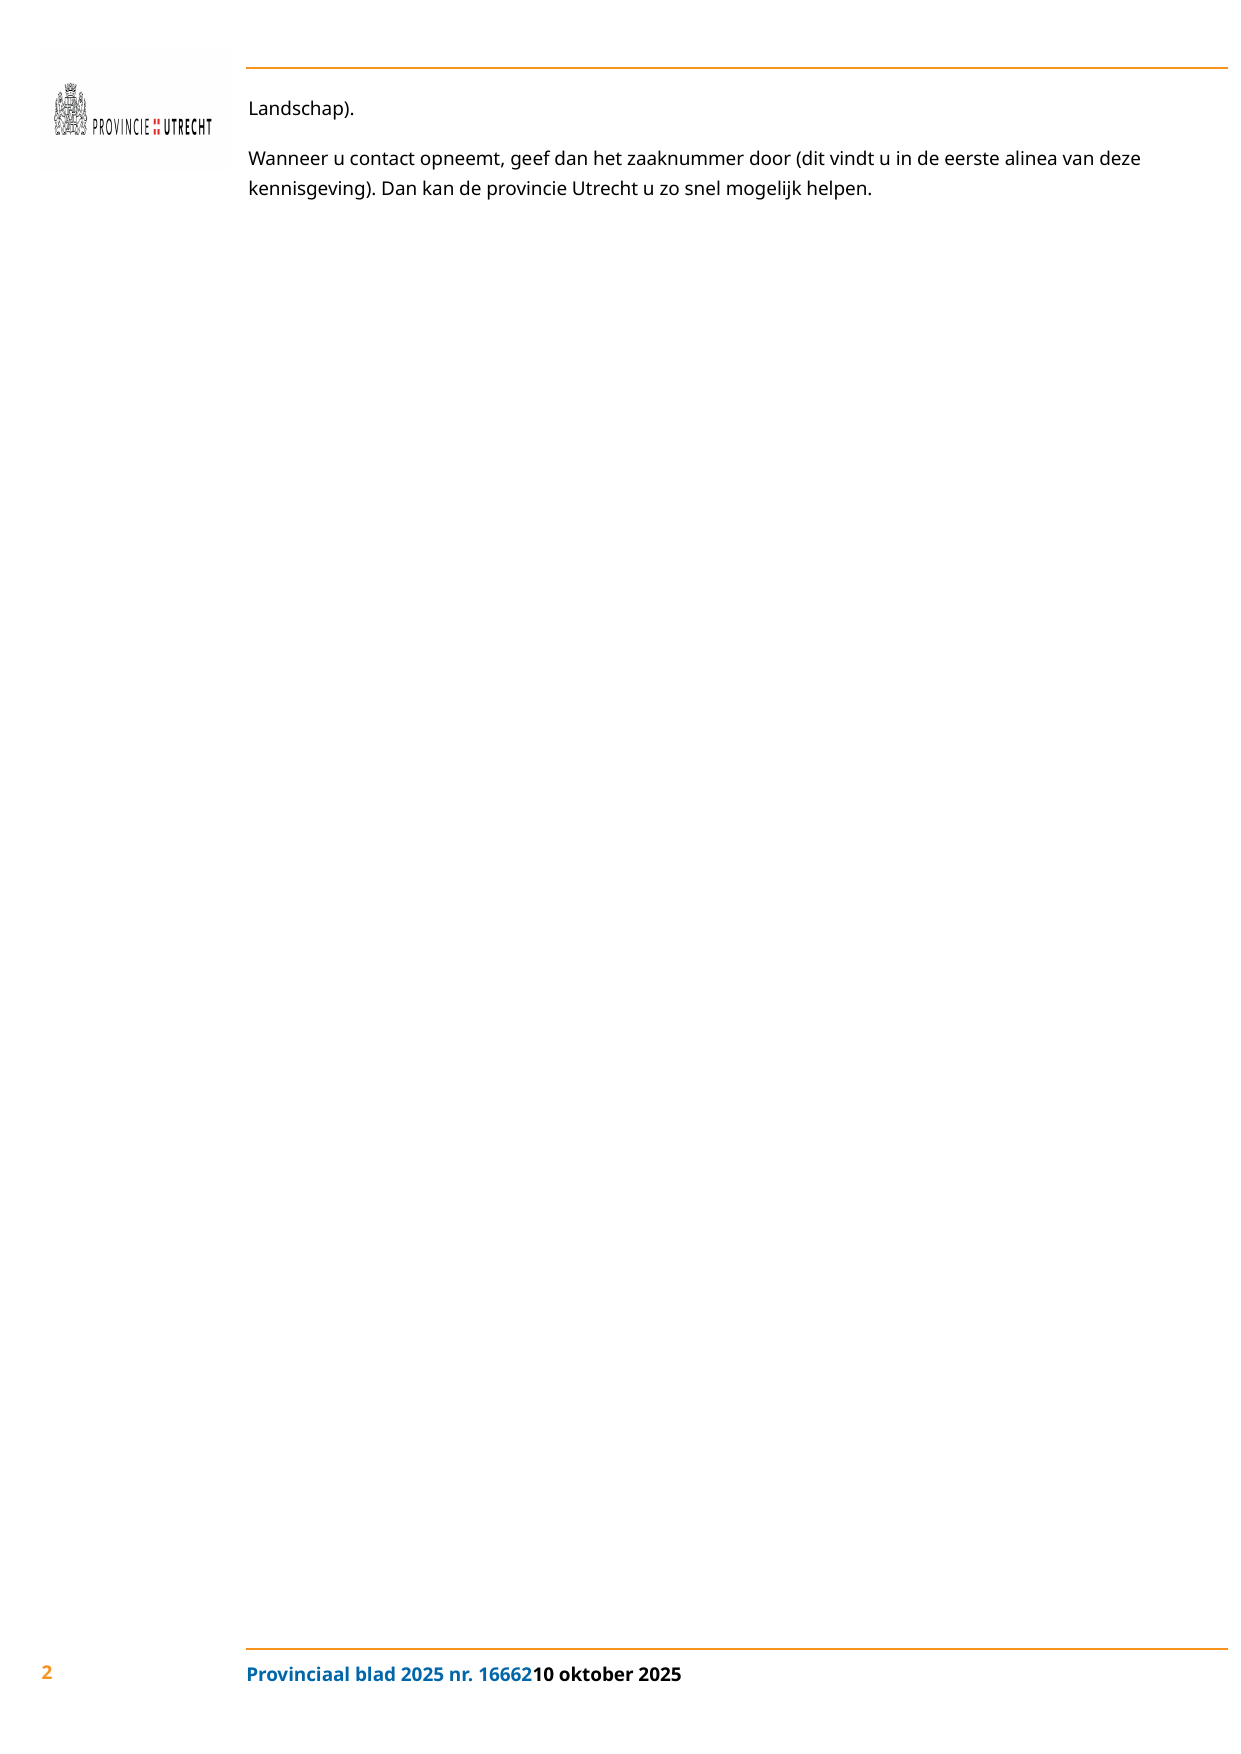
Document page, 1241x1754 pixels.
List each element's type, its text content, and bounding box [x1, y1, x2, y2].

text Wanneer u contact opneemt, geef dan het zaaknummer door (dit vindt u in de eerste alinea van deze kennisgeving). Dan kan de provincie Utrecht u zo snel mogelijk helpen. [248, 145, 1152, 201]
picture [41, 47, 231, 172]
text Landschap). [248, 95, 1152, 121]
